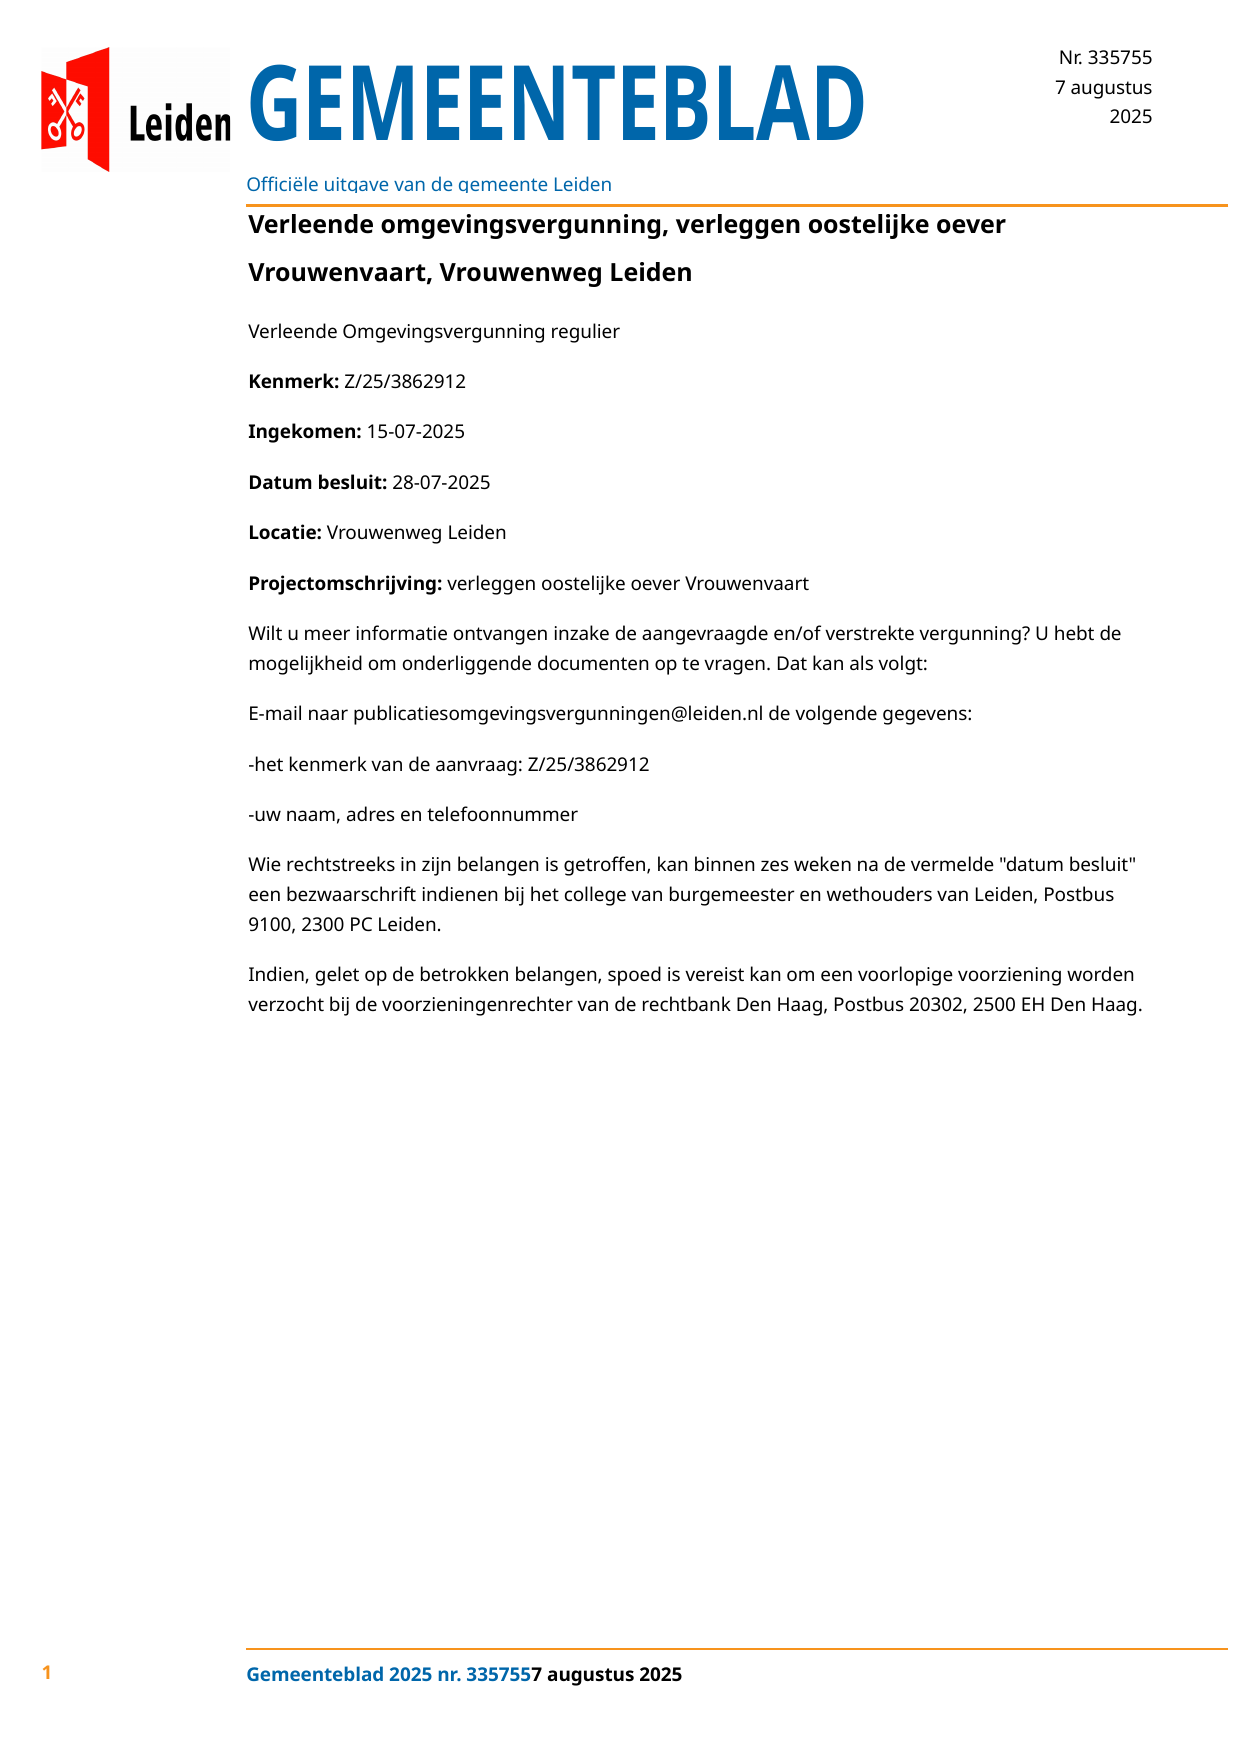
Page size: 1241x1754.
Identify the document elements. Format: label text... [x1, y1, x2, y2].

text Verleende omgevingsvergunning, verleggen oostelijke oever Vrouwenvaart, Vrouwenweg Leiden [248, 207, 1152, 288]
text Locatie: Vrouwenweg Leiden [248, 519, 1152, 545]
text -het kenmerk van de aanvraag: Z/25/3862912 [248, 751, 1152, 777]
text Wilt u meer informatie ontvangen inzake de aangevraagde en/of verstrekte vergunning? U hebt de mogelijkheid om onderliggende documenten op te vragen. Dat kan als volgt: [248, 620, 1152, 676]
text Wie rechtstreeks in zijn belangen is getroffen, kan binnen zes weken na de vermelde "datum besluit" een bezwaarschrift indienen bij het college van burgemeester en wethouders van Leiden, Postbus 9100, 2300 PC Leiden. [248, 852, 1152, 937]
text E-mail naar publicatiesomgevingsvergunningen@leiden.nl de volgende gegevens: [248, 700, 1152, 726]
text Indien, gelet op de betrokken belangen, spoed is vereist kan om een voorlopige voorziening worden verzocht bij de voorzieningenrechter van de rechtbank Den Haag, Postbus 20302, 2500 EH Den Haag. [248, 961, 1152, 1017]
picture [41, 47, 231, 172]
text Verleende Omgevingsvergunning regulier [248, 318, 1152, 344]
text Kenmerk: Z/25/3862912 [248, 368, 1152, 394]
text Ingekomen: 15-07-2025 [248, 419, 1152, 444]
text Datum besluit: 28-07-2025 [248, 469, 1152, 495]
text Projectomschrijving: verleggen oostelijke oever Vrouwenvaart [248, 570, 1152, 596]
text -uw naam, adres en telefoonnummer [248, 801, 1152, 827]
